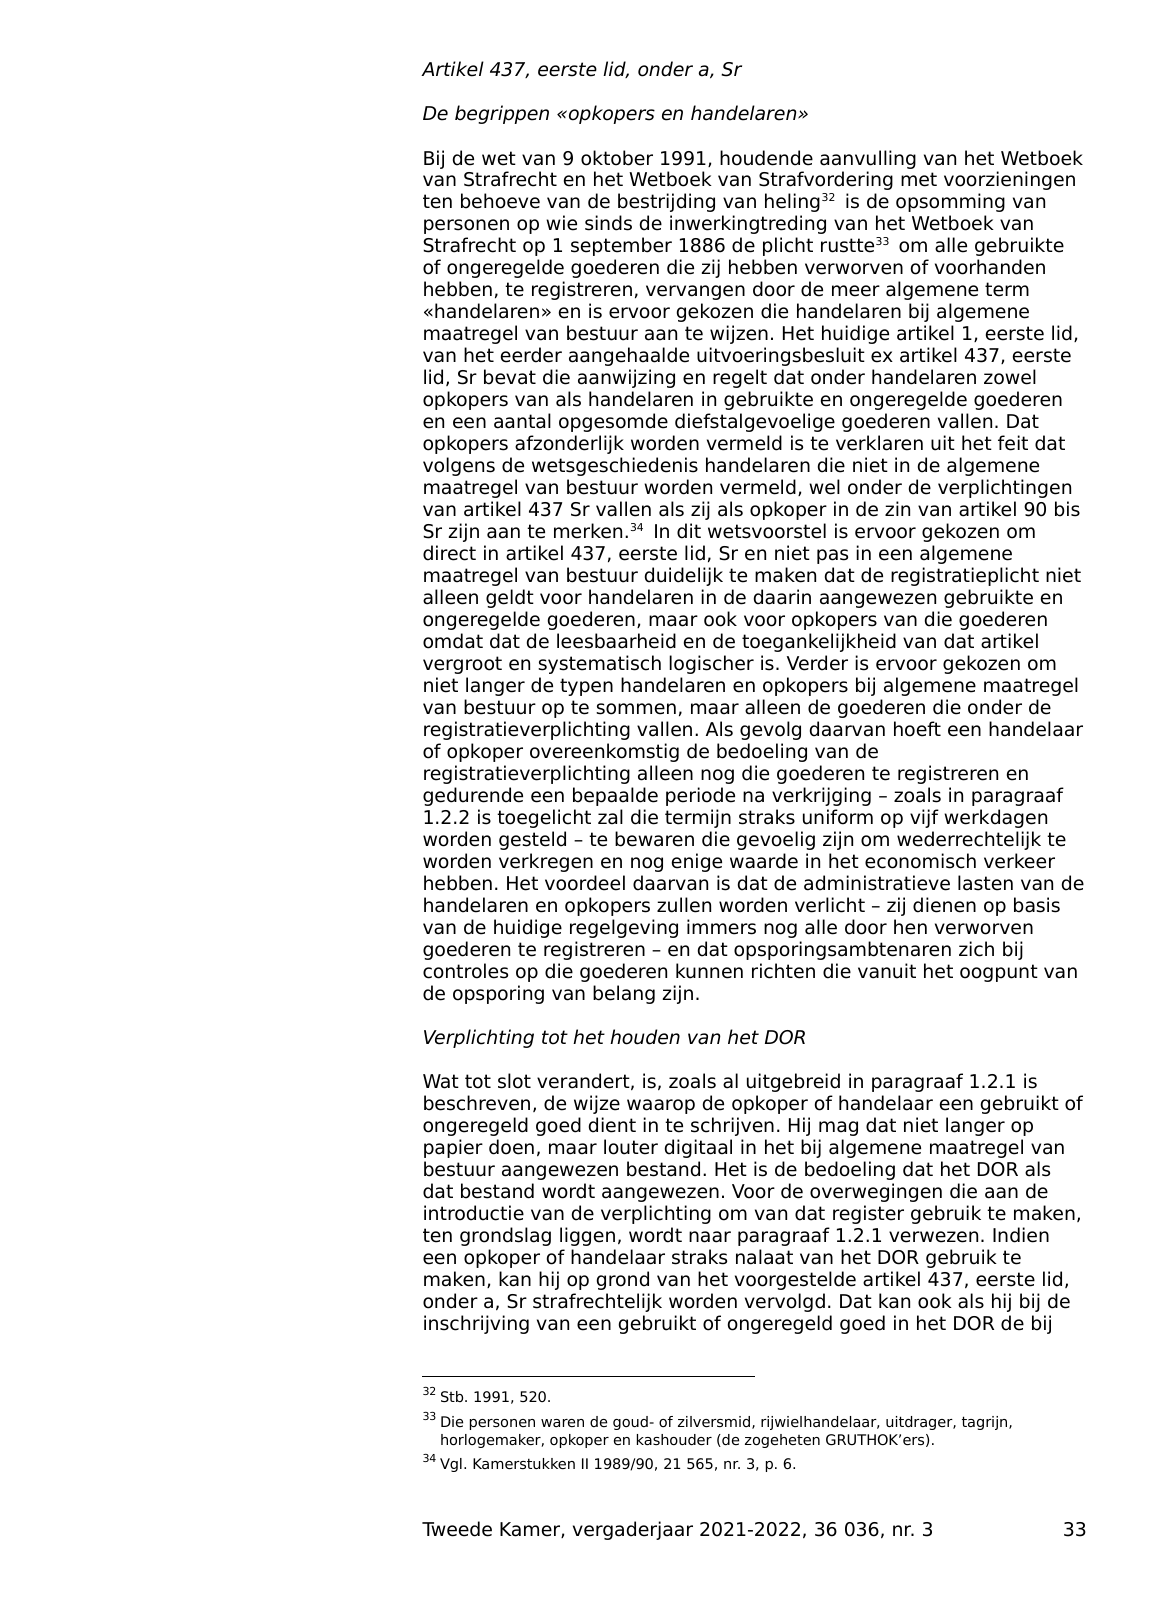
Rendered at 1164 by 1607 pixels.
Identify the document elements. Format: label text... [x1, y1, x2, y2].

text Bij de wet van 9 oktober 1991, houdende aanvulling van het Wetboek van Strafrecht en het Wetboek van Strafvordering met voorzieningen ten behoeve van de bestrijding van heling is de opsomming van personen op wie sinds de inwerkingtreding van het Wetboek van Strafrecht op 1 september 1886 de plicht rustte om alle gebruikte of ongeregelde goederen die zij hebben verworven of voorhanden hebben, te registreren, vervangen door de meer algemene term «handelaren» en is ervoor gekozen die handelaren bij algemene maatregel van bestuur aan te wijzen. Het huidige artikel 1, eerste lid, van het eerder aangehaalde uitvoeringsbesluit ex artikel 437, eerste lid, Sr bevat die aanwijzing en regelt dat onder handelaren zowel opkopers van als handelaren in gebruikte en ongeregelde goederen en een aantal opgesomde diefstalgevoelige goederen vallen. Dat opkopers afzonderlijk worden vermeld is te verklaren uit het feit dat volgens de wetsgeschiedenis handelaren die niet in de algemene maatregel van bestuur worden vermeld, wel onder de verplichtingen van artikel 437 Sr vallen als zij als opkoper in de zin van artikel 90 bis Sr zijn aan te merken. In dit wetsvoorstel is ervoor gekozen om direct in artikel 437, eerste lid, Sr en niet pas in een algemene maatregel van bestuur duidelijk te maken dat de registratieplicht niet alleen geldt voor handelaren in de daarin aangewezen gebruikte en ongeregelde goederen, maar ook voor opkopers van die goederen omdat dat de leesbaarheid en de toegankelijkheid van dat artikel vergroot en systematisch logischer is. Verder is ervoor gekozen om niet langer de typen handelaren en opkopers bij algemene maatregel van bestuur op te sommen, maar alleen de goederen die onder de registratieverplichting vallen. Als gevolg daarvan hoeft een handelaar of opkoper overeenkomstig de bedoeling van de registratieverplichting alleen nog die goederen te registreren en gedurende een bepaalde periode na verkrijging – zoals in paragraaf 1.2.2 is toegelicht zal die termijn straks uniform op vijf werkdagen worden gesteld – te bewaren die gevoelig zijn om wederrechtelijk te worden verkregen en nog enige waarde in het economisch verkeer hebben. Het voordeel daarvan is dat de administratieve lasten van de handelaren en opkopers zullen worden verlicht – zij dienen op basis van de huidige regelgeving immers nog alle door hen verworven goederen te registreren – en dat opsporingsambtenaren zich bij controles op die goederen kunnen richten die vanuit het oogpunt van de opsporing van belang zijn. [422, 147, 1087, 1004]
subtitle De begrippen «opkopers en handelaren» [422, 103, 1087, 125]
subtitle Artikel 437, eerste lid, onder a, Sr [422, 59, 1087, 81]
text Stb. 1991, 520. [422, 1385, 1087, 1407]
text Wat tot slot verandert, is, zoals al uitgebreid in paragraaf 1.2.1 is beschreven, de wijze waarop de opkoper of handelaar een gebruikt of ongeregeld goed dient in te schrijven. Hij mag dat niet langer op papier doen, maar louter digitaal in het bij algemene maatregel van bestuur aangewezen bestand. Het is de bedoeling dat het DOR als dat bestand wordt aangewezen. Voor de overwegingen die aan de introductie van de verplichting om van dat register gebruik te maken, ten grondslag liggen, wordt naar paragraaf 1.2.1 verwezen. Indien een opkoper of handelaar straks nalaat van het DOR gebruik te maken, kan hij op grond van het voorgestelde artikel 437, eerste lid, onder a, Sr strafrechtelijk worden vervolgd. Dat kan ook als hij bij de inschrijving van een gebruikt of ongeregeld goed in het DOR de bij [422, 1071, 1087, 1335]
text Vgl. Kamerstukken II 1989/90, 21 565, nr. 3, p. 6. [422, 1452, 1087, 1474]
text Die personen waren de goud- of zilversmid, rijwielhandelaar, uitdrager, tagrijn, horlogemaker, opkoper en kashouder (de zogeheten GRUTHOK’ers). [422, 1410, 1087, 1449]
subtitle Verplichting tot het houden van het DOR [422, 1027, 1087, 1049]
